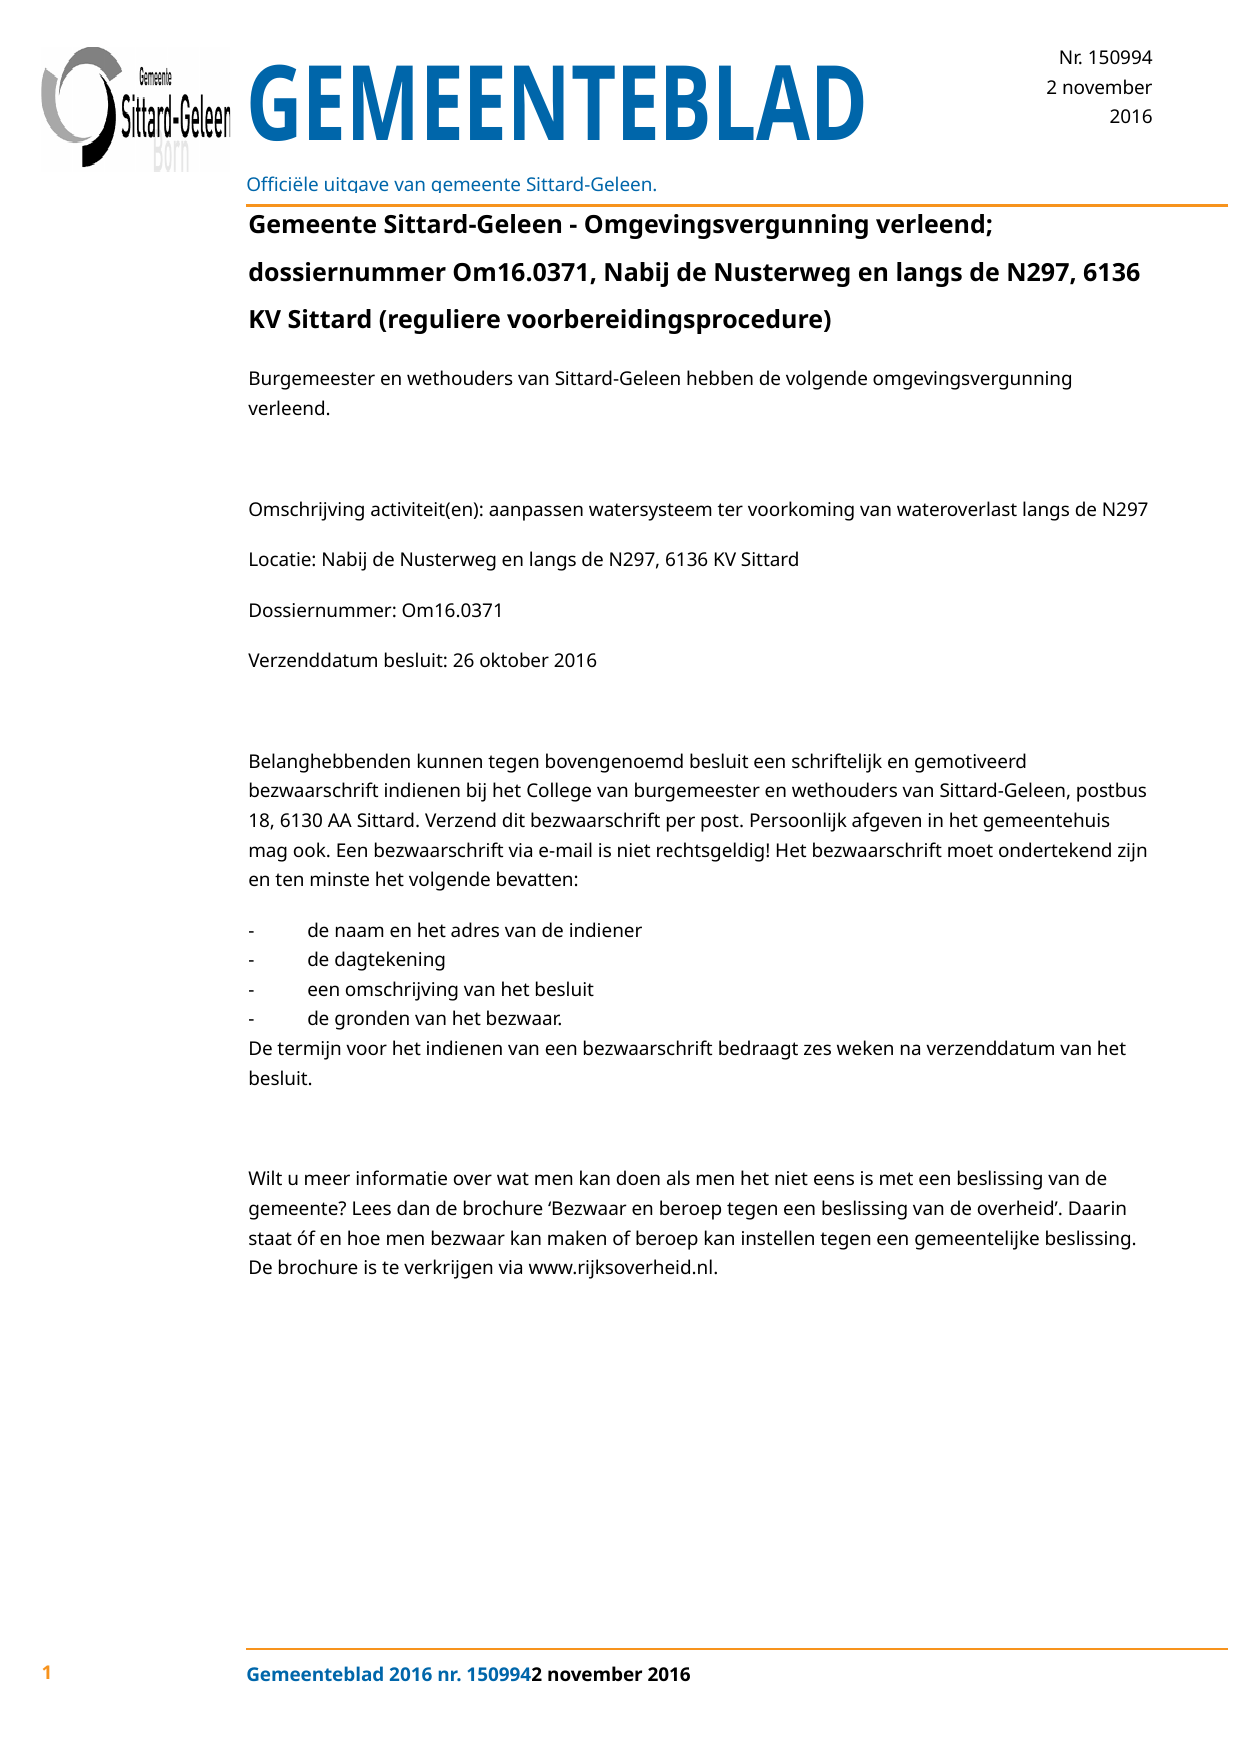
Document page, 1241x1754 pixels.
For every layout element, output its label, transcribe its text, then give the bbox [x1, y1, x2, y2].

text Gemeente Sittard-Geleen - Omgevingsvergunning verleend; dossiernummer Om16.0371, Nabij de Nusterweg en langs de N297, 6136 KV Sittard (reguliere voorbereidingsprocedure) [248, 207, 1152, 336]
text Burgemeester en wethouders van Sittard-Geleen hebben de volgende omgevingsvergunning verleend. [248, 366, 1152, 421]
list een omschrijving van het besluit [248, 976, 1152, 1002]
text Verzenddatum besluit: 26 oktober 2016 [248, 647, 1152, 673]
text Omschrijving activiteit(en): aanpassen watersysteem ter voorkoming van wateroverlast langs de N297 [248, 496, 1152, 522]
list de dagtekening [248, 946, 1152, 972]
picture [41, 47, 231, 172]
text Belanghebbenden kunnen tegen bovengenoemd besluit een schriftelijk en gemotiveerd bezwaarschrift indienen bij het College van burgemeester en wethouders van Sittard-Geleen, postbus 18, 6130 AA Sittard. Verzend dit bezwaarschrift per post. Persoonlijk afgeven in het gemeentehuis mag ook. Een bezwaarschrift via e-mail is niet rechtsgeldig! Het bezwaarschrift moet ondertekend zijn en ten minste het volgende bevatten: [248, 748, 1152, 892]
text Wilt u meer informatie over wat men kan doen als men het niet eens is met een beslissing van de gemeente? Lees dan de brochure ‘Bezwaar en beroep tegen een beslissing van de overheid’. Daarin staat óf en hoe men bezwaar kan maken of beroep kan instellen tegen een gemeentelijke beslissing. De brochure is te verkrijgen via www.rijksoverheid.nl. [248, 1166, 1152, 1280]
text De termijn voor het indienen van een bezwaarschrift bedraagt zes weken na verzenddatum van het besluit. [248, 1035, 1152, 1090]
text Locatie: Nabij de Nusterweg en langs de N297, 6136 KV Sittard [248, 546, 1152, 572]
list de gronden van het bezwaar. [248, 1006, 1152, 1031]
list de naam en het adres van de indiener [248, 917, 1152, 942]
text Dossiernummer: Om16.0371 [248, 597, 1152, 622]
